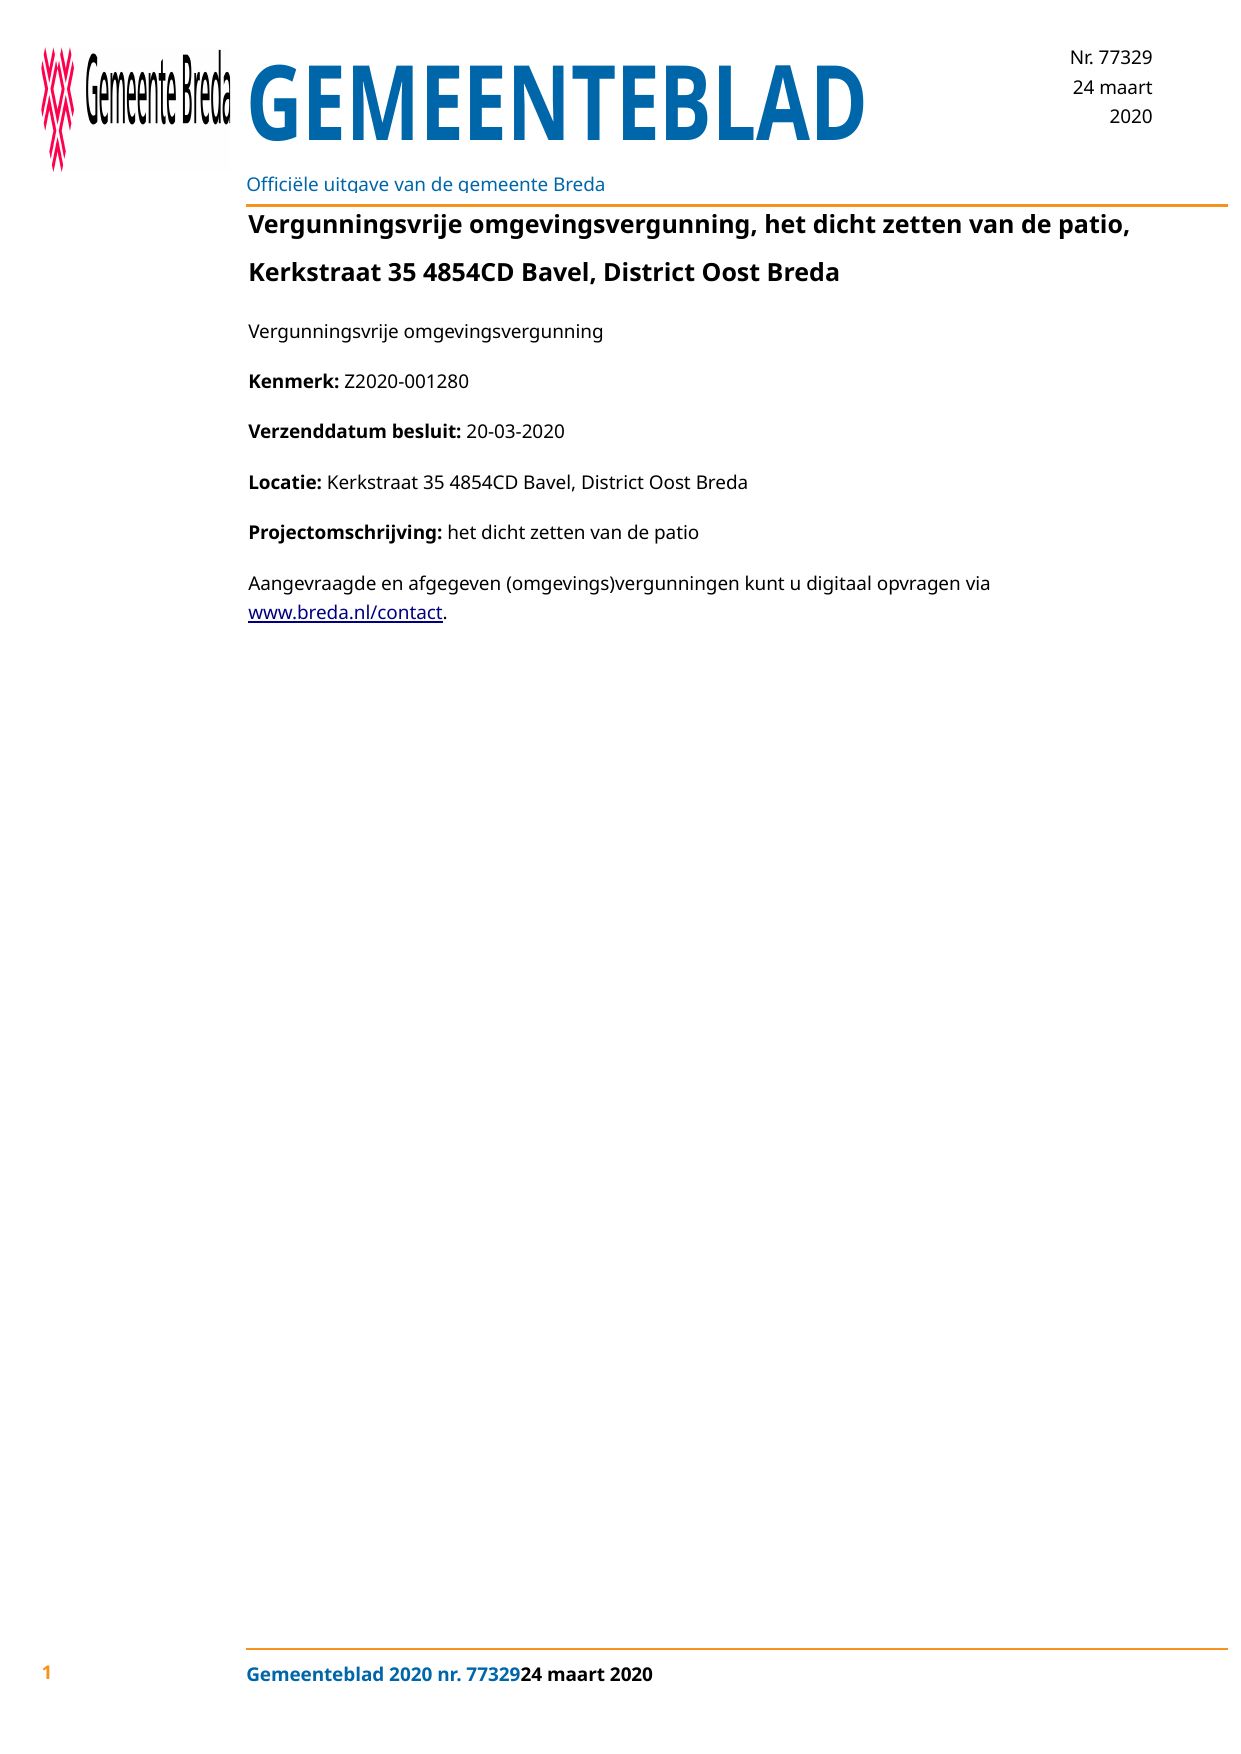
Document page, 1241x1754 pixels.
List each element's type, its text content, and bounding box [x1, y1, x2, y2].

text Projectomschrijving: het dicht zetten van de patio [248, 519, 1152, 545]
text Vergunningsvrije omgevingsvergunning, het dicht zetten van de patio, Kerkstraat 35 4854CD Bavel, District Oost Breda [248, 207, 1152, 288]
text Vergunningsvrije omgevingsvergunning [248, 318, 1152, 344]
text Kenmerk: Z2020-001280 [248, 368, 1152, 394]
text Aangevraagde en afgegeven (omgevings)vergunningen kunt u digitaal opvragen via www.breda.nl/contact. [248, 570, 1152, 625]
text Locatie: Kerkstraat 35 4854CD Bavel, District Oost Breda [248, 469, 1152, 495]
text Verzenddatum besluit: 20-03-2020 [248, 419, 1152, 444]
picture [41, 47, 231, 172]
